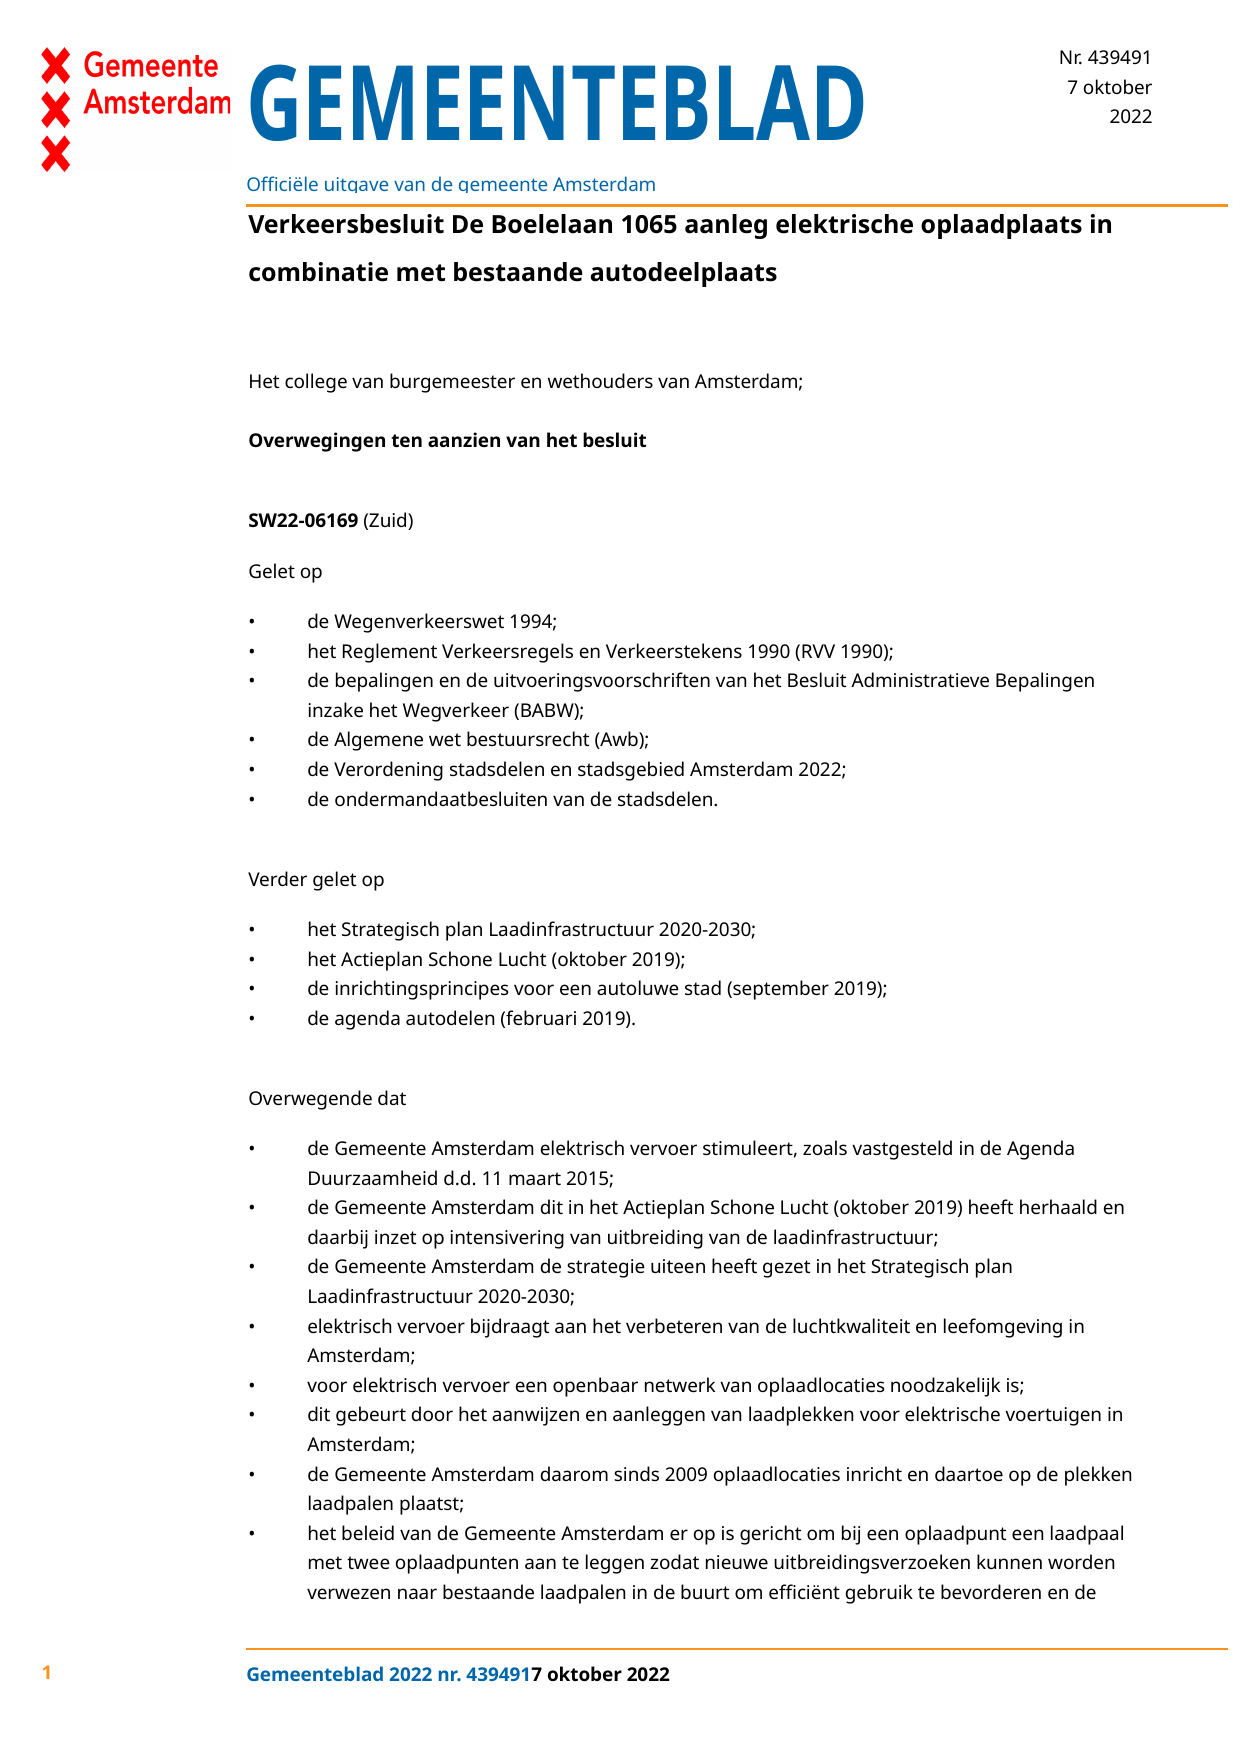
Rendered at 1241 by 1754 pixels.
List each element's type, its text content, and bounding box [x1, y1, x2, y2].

text Verkeersbesluit De Boelelaan 1065 aanleg elektrische oplaadplaats in combinatie met bestaande autodeelplaats [248, 207, 1152, 288]
list de Verordening stadsdelen en stadsgebied Amsterdam 2022; [248, 756, 1152, 782]
text Het college van burgemeester en wethouders van Amsterdam; [248, 368, 1152, 394]
list de Algemene wet bestuursrecht (Awb); [248, 727, 1152, 752]
list de Wegenverkeerswet 1994; [248, 608, 1152, 634]
text Gelet op [248, 558, 1152, 583]
list de bepalingen en de uitvoeringsvoorschriften van het Besluit Administratieve Bepalingen inzake het Wegverkeer (BABW); [248, 667, 1152, 723]
list de Gemeente Amsterdam daarom sinds 2009 oplaadlocaties inricht en daartoe op de plekken laadpalen plaatst; [248, 1461, 1152, 1516]
list de inrichtingsprincipes voor een autoluwe stad (september 2019); [248, 975, 1152, 1001]
list het Strategisch plan Laadinfrastructuur 2020-2030; [248, 916, 1152, 942]
list het Reglement Verkeersregels en Verkeerstekens 1990 (RVV 1990); [248, 638, 1152, 663]
text SW22-06169 (Zuid) [248, 507, 1152, 533]
picture [41, 47, 231, 172]
text Overwegingen ten aanzien van het besluit [248, 427, 1152, 453]
list de Gemeente Amsterdam elektrisch vervoer stimuleert, zoals vastgesteld in de Agenda Duurzaamheid d.d. 11 maart 2015; [248, 1135, 1152, 1191]
list de Gemeente Amsterdam dit in het Actieplan Schone Lucht (oktober 2019) heeft herhaald en daarbij inzet op intensivering van uitbreiding van de laadinfrastructuur; [248, 1194, 1152, 1250]
list het beleid van de Gemeente Amsterdam er op is gericht om bij een oplaadpunt een laadpaal met twee oplaadpunten aan te leggen zodat nieuwe uitbreidingsverzoeken kunnen worden verwezen naar bestaande laadpalen in de buurt om efficiënt gebruik te bevorderen en de [248, 1520, 1152, 1605]
list elektrisch vervoer bijdraagt aan het verbeteren van de luchtkwaliteit en leefomgeving in Amsterdam; [248, 1313, 1152, 1368]
list de ondermandaatbesluiten van de stadsdelen. [248, 786, 1152, 811]
list voor elektrisch vervoer een openbaar netwerk van oplaadlocaties noodzakelijk is; [248, 1372, 1152, 1398]
list dit gebeurt door het aanwijzen en aanleggen van laadplekken voor elektrische voertuigen in Amsterdam; [248, 1402, 1152, 1457]
text Verder gelet op [248, 866, 1152, 891]
text Overwegende dat [248, 1085, 1152, 1111]
list de agenda autodelen (februari 2019). [248, 1005, 1152, 1031]
list de Gemeente Amsterdam de strategie uiteen heeft gezet in het Strategisch plan Laadinfrastructuur 2020-2030; [248, 1254, 1152, 1309]
list het Actieplan Schone Lucht (oktober 2019); [248, 946, 1152, 971]
